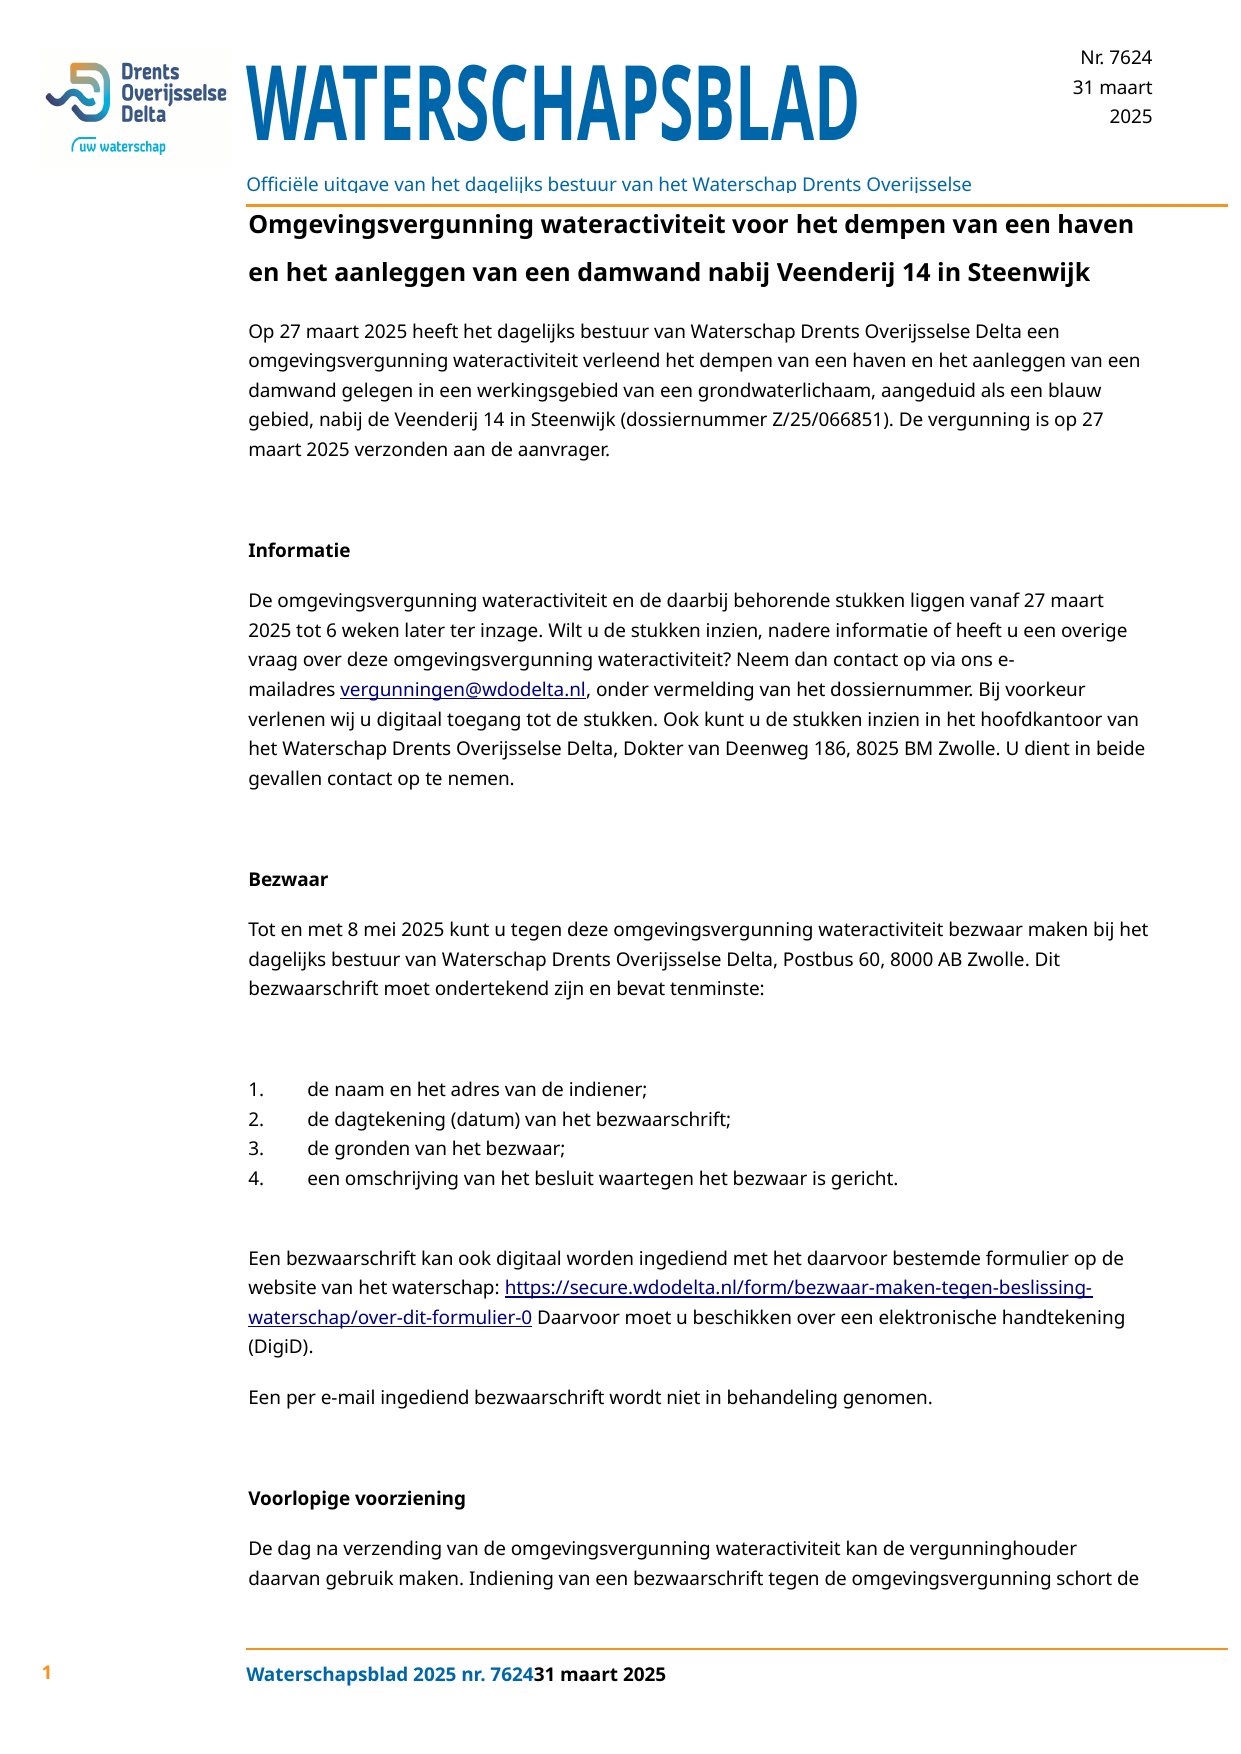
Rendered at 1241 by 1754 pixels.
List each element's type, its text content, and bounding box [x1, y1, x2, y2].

list de gronden van het bezwaar; [248, 1135, 1152, 1161]
text Een per e-mail ingediend bezwaarschrift wordt niet in behandeling genomen. [248, 1384, 1152, 1410]
list een omschrijving van het besluit waartegen het bezwaar is gericht. [248, 1165, 1152, 1191]
text Informatie [248, 537, 1152, 563]
text Een bezwaarschrift kan ook digitaal worden ingediend met het daarvoor bestemde formulier op de website van het waterschap: https://secure.wdodelta.nl/form/bezwaar-maken-tegen-beslissing-waterschap/over-dit-formulier-0 Daarvoor moet u beschikken over een elektronische handtekening (DigiD). [248, 1245, 1152, 1359]
list de naam en het adres van de indiener; [248, 1076, 1152, 1102]
text Voorlopige voorziening [248, 1485, 1152, 1511]
text Bezwaar [248, 866, 1152, 892]
text Op 27 maart 2025 heeft het dagelijks bestuur van Waterschap Drents Overijsselse Delta een omgevingsvergunning wateractiviteit verleend het dempen van een haven en het aanleggen van een damwand gelegen in een werkingsgebied van een grondwaterlichaam, aangeduid als een blauw gebied, nabij de Veenderij 14 in Steenwijk (dossiernummer Z/25/066851). De vergunning is op 27 maart 2025 verzonden aan de aanvrager. [248, 318, 1152, 462]
text Tot en met 8 mei 2025 kunt u tegen deze omgevingsvergunning wateractiviteit bezwaar maken bij het dagelijks bestuur van Waterschap Drents Overijsselse Delta, Postbus 60, 8000 AB Zwolle. Dit bezwaarschrift moet ondertekend zijn en bevat tenminste: [248, 916, 1152, 1001]
list de dagtekening (datum) van het bezwaarschrift; [248, 1106, 1152, 1132]
text Omgevingsvergunning wateractiviteit voor het dempen van een haven en het aanleggen van een damwand nabij Veenderij 14 in Steenwijk [248, 207, 1152, 288]
text De omgevingsvergunning wateractiviteit en de daarbij behorende stukken liggen vanaf 27 maart 2025 tot 6 weken later ter inzage. Wilt u de stukken inzien, nadere informatie of heeft u een overige vraag over deze omgevingsvergunning wateractiviteit? Neem dan contact op via ons e-mailadres vergunningen@wdodelta.nl, onder vermelding van het dossiernummer. Bij voorkeur verlenen wij u digitaal toegang tot de stukken. Ook kunt u de stukken inzien in het hoofdkantoor van het Waterschap Drents Overijsselse Delta, Dokter van Deenweg 186, 8025 BM Zwolle. U dient in beide gevallen contact op te nemen. [248, 587, 1152, 791]
picture [41, 47, 231, 172]
text De dag na verzending van de omgevingsvergunning wateractiviteit kan de vergunninghouder daarvan gebruik maken. Indiening van een bezwaarschrift tegen de omgevingsvergunning schort de [248, 1535, 1152, 1591]
